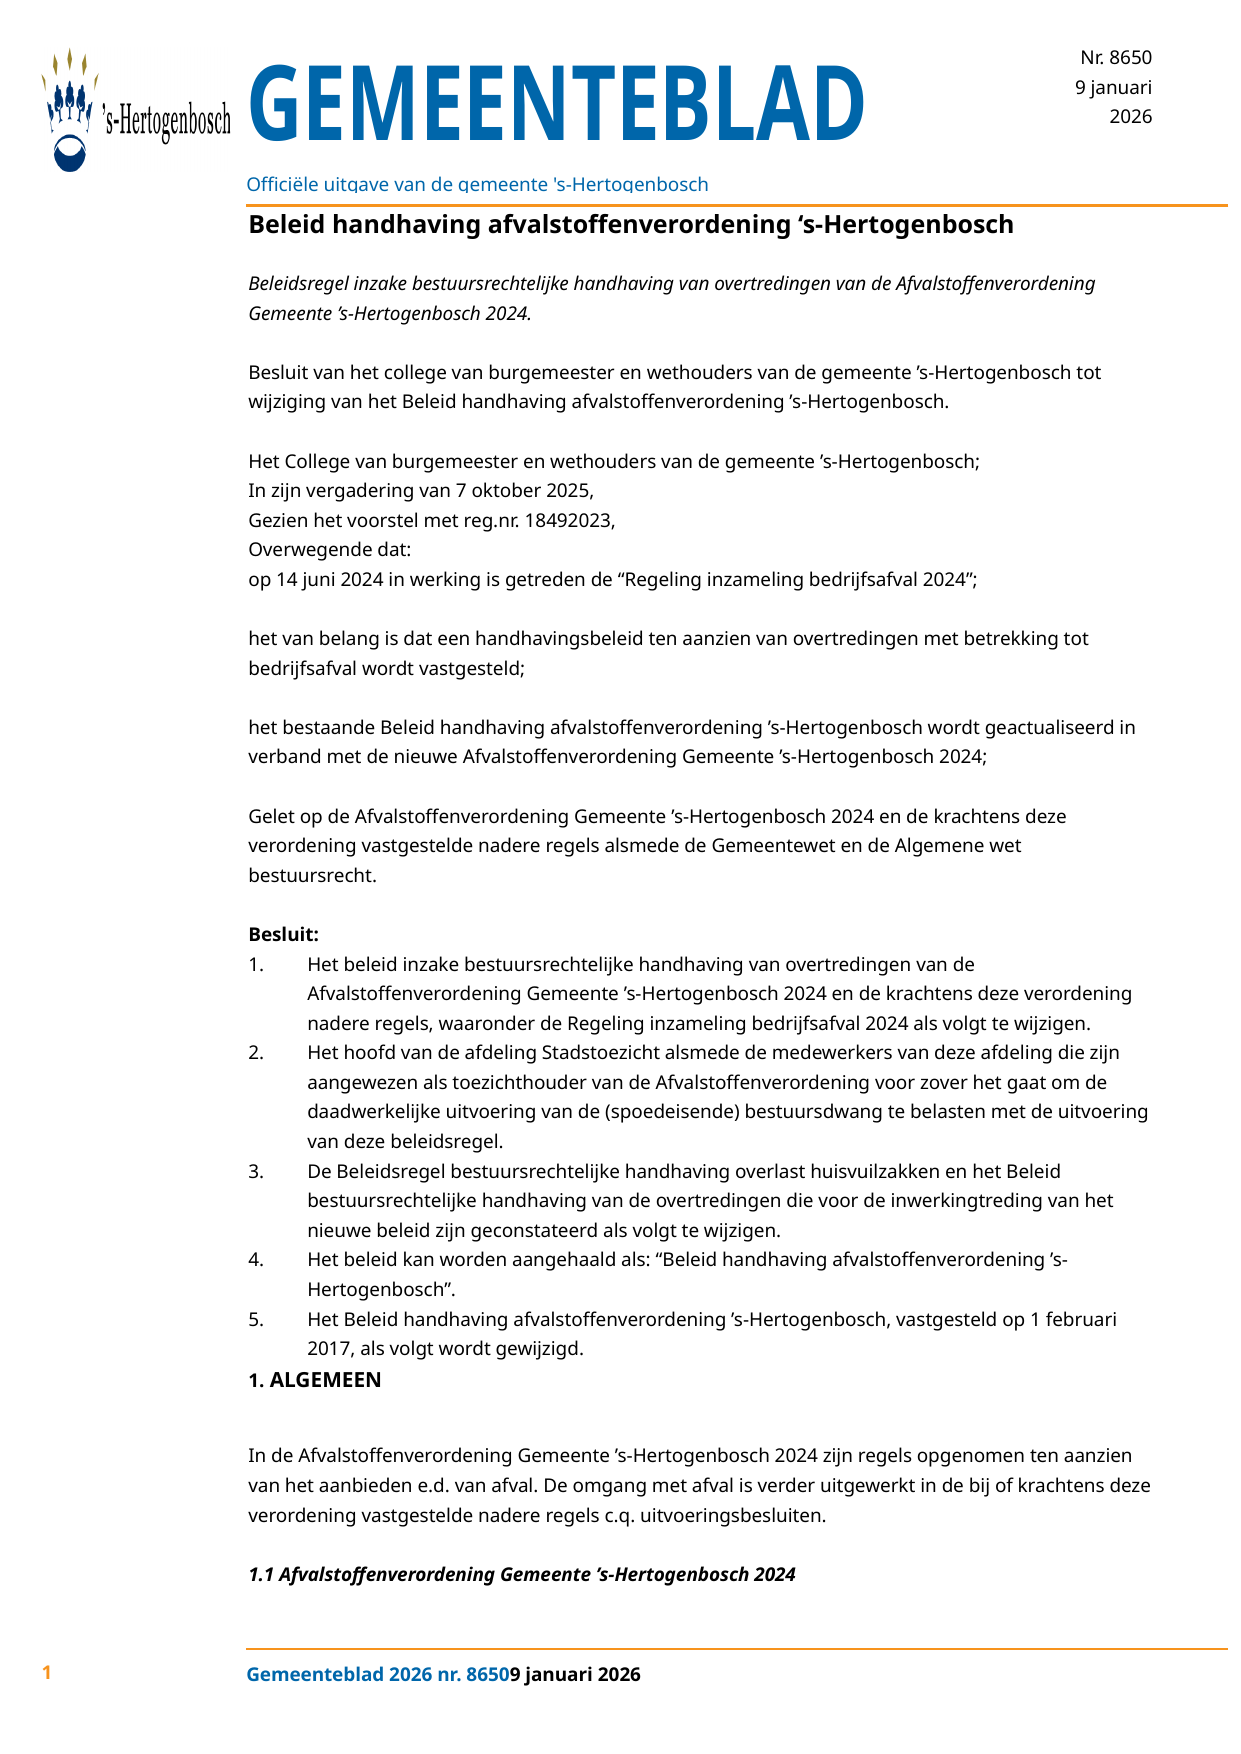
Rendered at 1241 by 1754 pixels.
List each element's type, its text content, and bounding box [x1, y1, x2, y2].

text Gezien het voorstel met reg.nr. 18492023, [248, 507, 1152, 533]
picture [41, 47, 231, 172]
text Besluit: [248, 921, 1152, 947]
text In de Afvalstoffenverordening Gemeente ’s-Hertogenbosch 2024 zijn regels opgenomen ten aanzien van het aanbieden e.d. van afval. De omgang met afval is verder uitgewerkt in de bij of krachtens deze verordening vastgestelde nadere regels c.q. uitvoeringsbesluiten. [248, 1443, 1152, 1527]
text Gelet op de Afvalstoffenverordening Gemeente ’s-Hertogenbosch 2024 en de krachtens deze verordening vastgestelde nadere regels alsmede de Gemeentewet en de Algemene wet bestuursrecht. [248, 803, 1152, 888]
text 1. ALGEMEEN [248, 1365, 1152, 1393]
text In zijn vergadering van 7 oktober 2025, [248, 477, 1152, 503]
text Overwegende dat: [248, 537, 1152, 562]
text het bestaande Beleid handhaving afvalstoffenverordening ’s-Hertogenbosch wordt geactualiseerd in verband met de nieuwe Afvalstoffenverordening Gemeente ’s-Hertogenbosch 2024; [248, 714, 1152, 769]
text Beleid handhaving afvalstoffenverordening ‘s-Hertogenbosch [248, 207, 1152, 241]
list Het hoofd van de afdeling Stadstoezicht alsmede de medewerkers van deze afdeling die zijn aangewezen als toezichthouder van de Afvalstoffenverordening voor zover het gaat om de daadwerkelijke uitvoering van de (spoedeisende) bestuursdwang te belasten met de uitvoering van deze beleidsregel. [248, 1039, 1152, 1154]
text 1.1 Afvalstoffenverordening Gemeente ’s-Hertogenbosch 2024 [248, 1561, 1152, 1587]
list De Beleidsregel bestuursrechtelijke handhaving overlast huisvuilzakken en het Beleid bestuursrechtelijke handhaving van de overtredingen die voor de inwerkingtreding van het nieuwe beleid zijn geconstateerd als volgt te wijzigen. [248, 1158, 1152, 1243]
text Besluit van het college van burgemeester en wethouders van de gemeente ’s-Hertogenbosch tot wijziging van het Beleid handhaving afvalstoffenverordening ’s-Hertogenbosch. [248, 359, 1152, 414]
list Het Beleid handhaving afvalstoffenverordening ’s-Hertogenbosch, vastgesteld op 1 februari 2017, als volgt wordt gewijzigd. [248, 1306, 1152, 1361]
text Het College van burgemeester en wethouders van de gemeente ’s-Hertogenbosch; [248, 448, 1152, 473]
text op 14 juni 2024 in werking is getreden de “Regeling inzameling bedrijfsafval 2024”; [248, 566, 1152, 592]
list Het beleid inzake bestuursrechtelijke handhaving van overtredingen van de Afvalstoffenverordening Gemeente ’s-Hertogenbosch 2024 en de krachtens deze verordening nadere regels, waaronder de Regeling inzameling bedrijfsafval 2024 als volgt te wijzigen. [248, 951, 1152, 1036]
list Het beleid kan worden aangehaald als: “Beleid handhaving afvalstoffenverordening ’s-Hertogenbosch”. [248, 1247, 1152, 1302]
text Beleidsregel inzake bestuursrechtelijke handhaving van overtredingen van de Afvalstoffenverordening Gemeente ’s-Hertogenbosch 2024. [248, 270, 1152, 326]
text het van belang is dat een handhavingsbeleid ten aanzien van overtredingen met betrekking tot bedrijfsafval wordt vastgesteld; [248, 625, 1152, 681]
